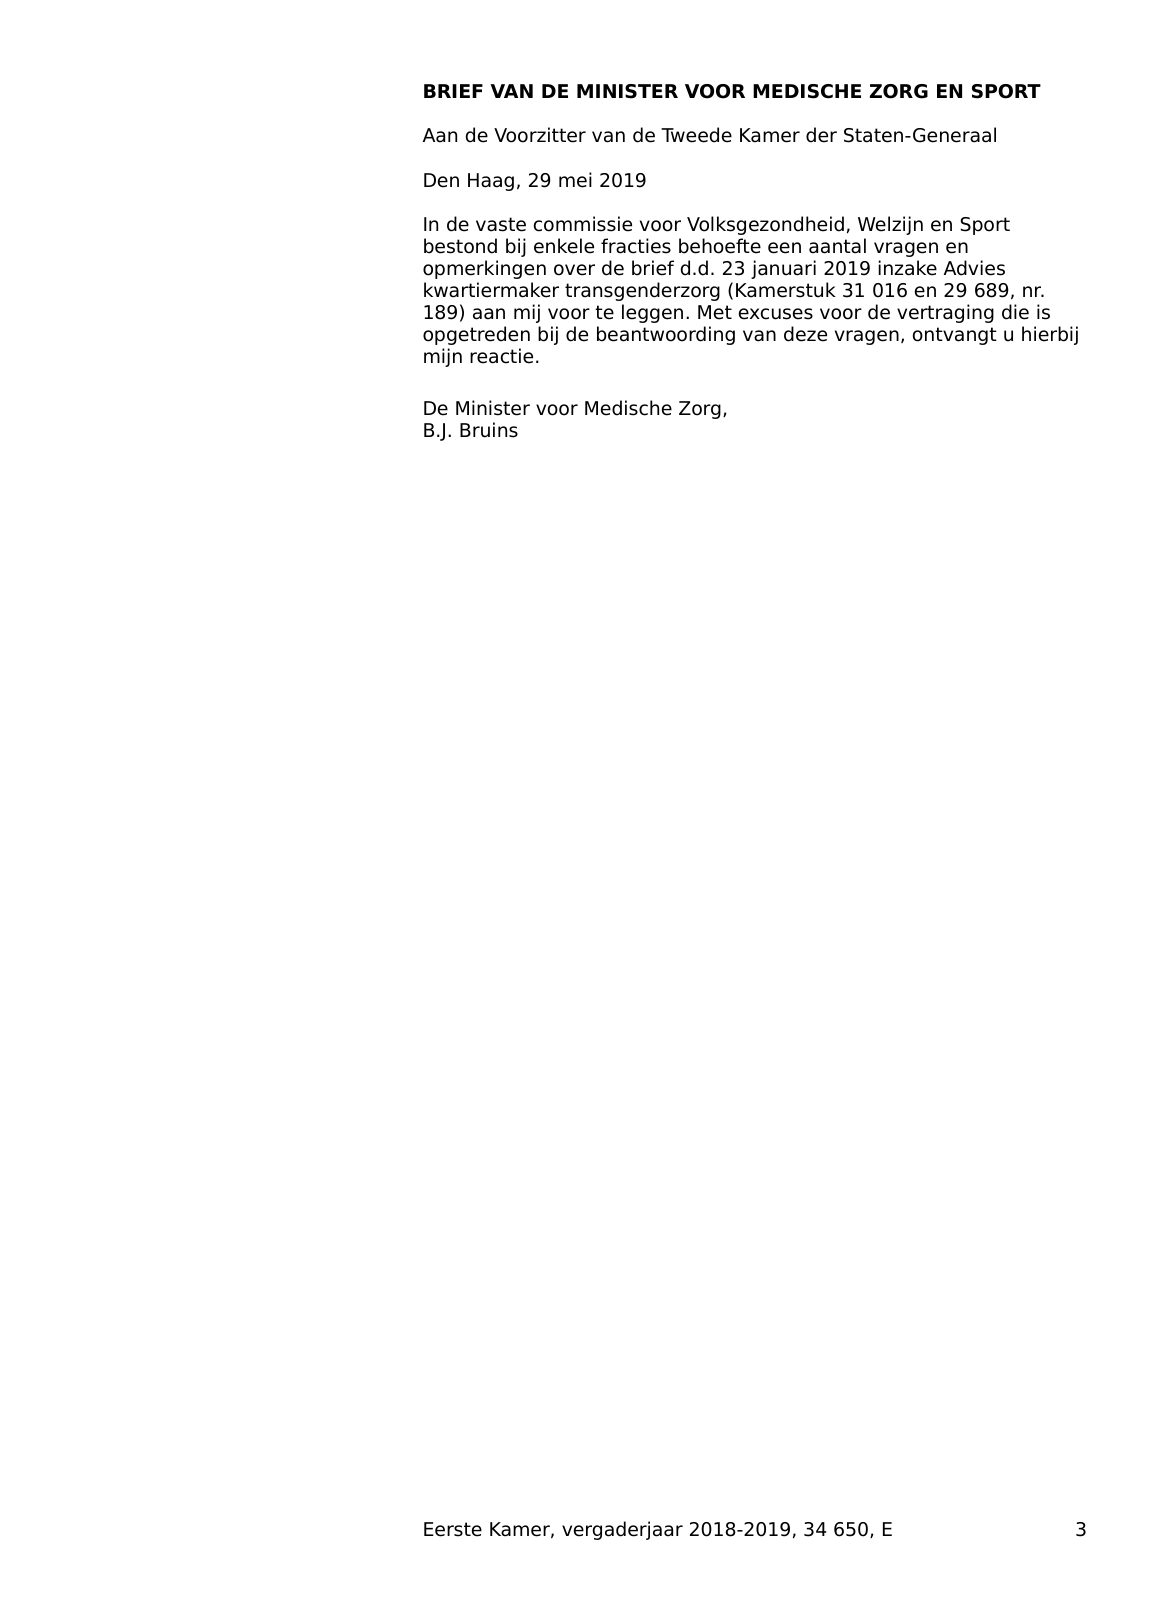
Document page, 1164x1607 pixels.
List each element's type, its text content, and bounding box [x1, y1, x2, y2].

text Den Haag, 29 mei 2019 [422, 169, 1087, 192]
text De Minister voor Medische Zorg, B.J. Bruins [422, 398, 1087, 442]
text In de vaste commissie voor Volksgezondheid, Welzijn en Sport bestond bij enkele fracties behoefte een aantal vragen en opmerkingen over de brief d.d. 23 januari 2019 inzake Advies kwartiermaker transgenderzorg (Kamerstuk 31 016 en 29 689, nr. 189) aan mij voor te leggen. Met excuses voor de vertraging die is opgetreden bij de beantwoording van deze vragen, ontvangt u hierbij mijn reactie. [422, 214, 1087, 368]
text Aan de Voorzitter van de Tweede Kamer der Staten-Generaal [422, 125, 1087, 147]
subtitle BRIEF VAN DE MINISTER VOOR MEDISCHE ZORG EN SPORT [422, 81, 1087, 103]
